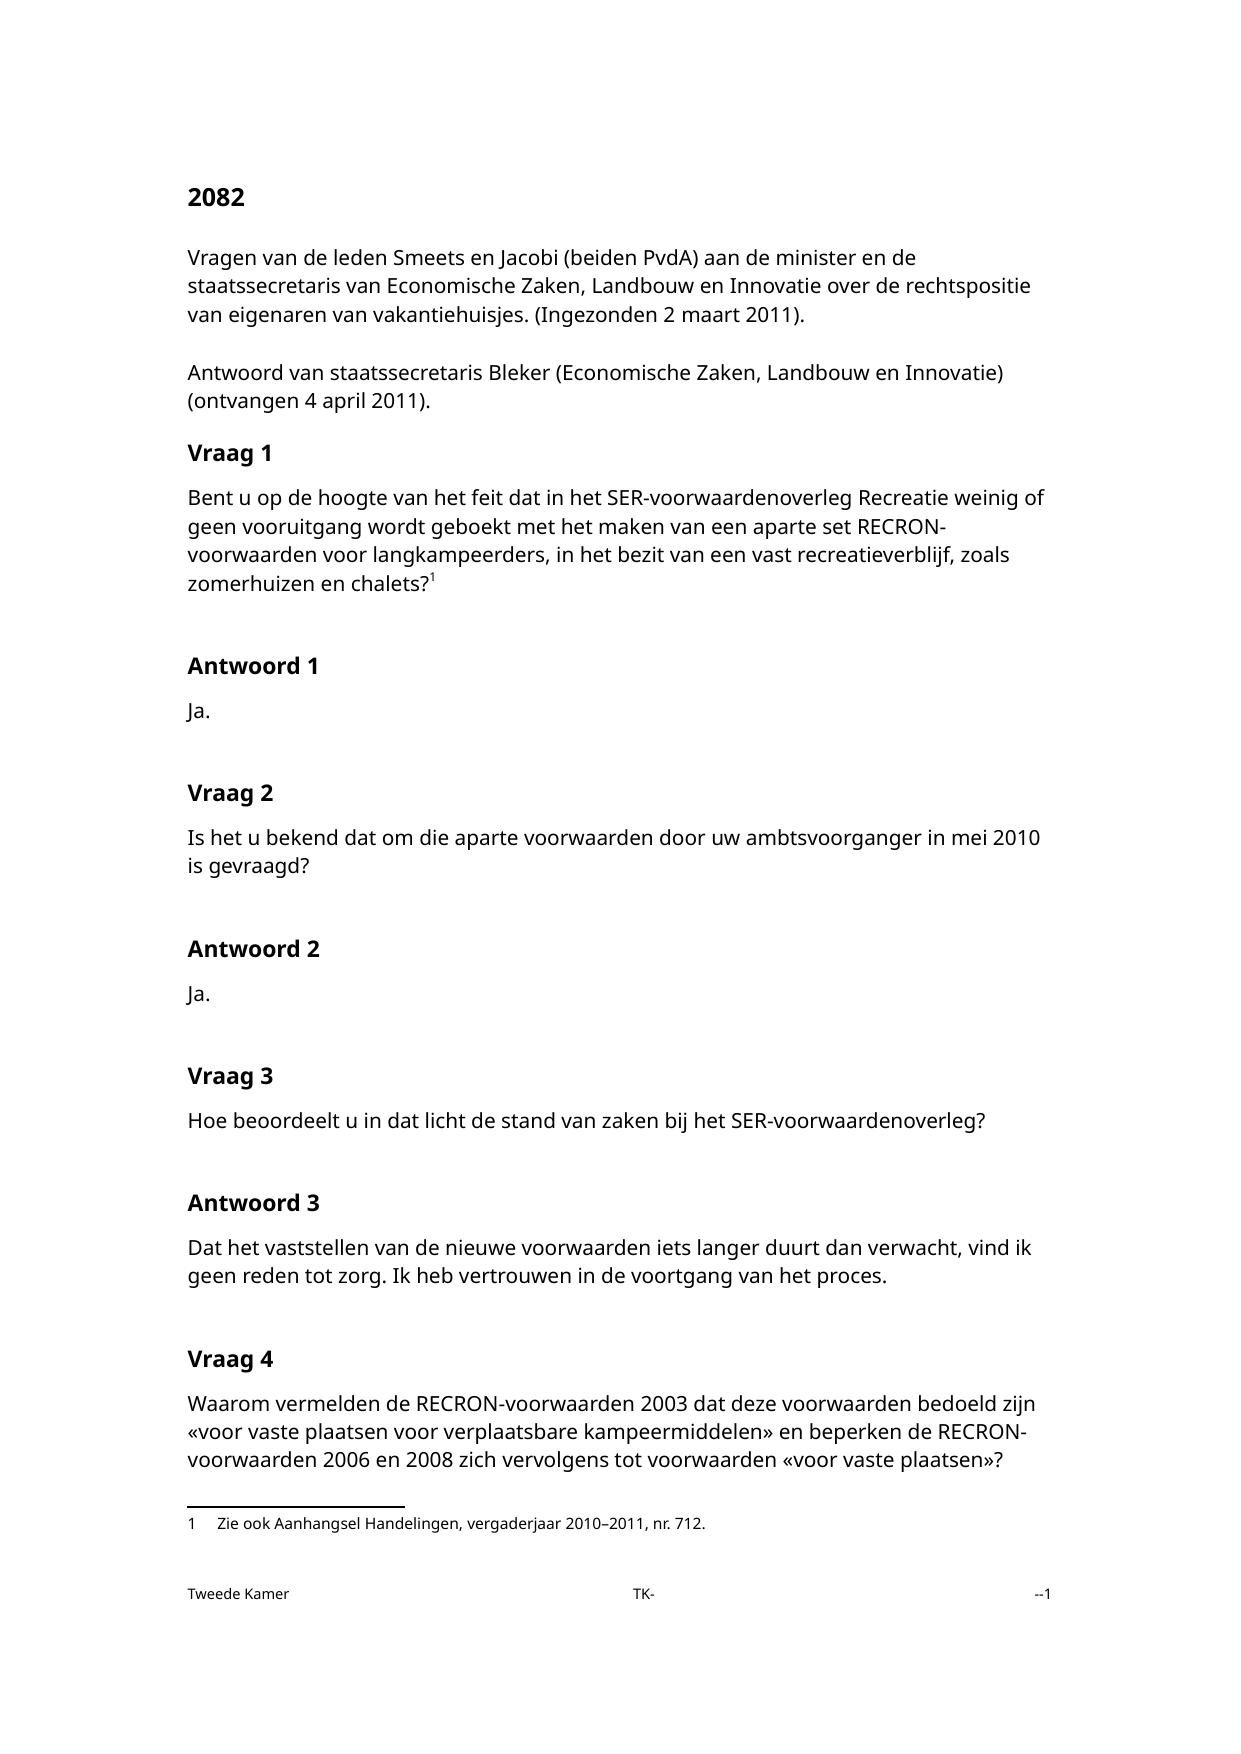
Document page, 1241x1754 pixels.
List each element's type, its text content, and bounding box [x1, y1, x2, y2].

text 2082 [187, 179, 1053, 213]
text Vragen van de leden Smeets en Jacobi (beiden PvdA) aan de minister en de staatssecretaris van Economische Zaken, Landbouw en Innovatie over de rechtspositie van eigenaren van vakantiehuisjes. (Ingezonden 2 maart 2011). [187, 243, 1053, 328]
text Waarom vermelden de RECRON-voorwaarden 2003 dat deze voorwaarden bedoeld zijn «voor vaste plaatsen voor verplaatsbare kampeermiddelen» en beperken de RECRON-voorwaarden 2006 en 2008 zich vervolgens tot voorwaarden «voor vaste plaatsen»? [187, 1389, 1053, 1474]
subtitle Vraag 1 [187, 437, 1053, 468]
text Ja. [187, 979, 1053, 1007]
text Ja. [187, 696, 1053, 724]
subtitle Antwoord 1 [187, 650, 1053, 681]
text Zie ook Aanhangsel Handelingen, vergaderjaar 2010–2011, nr. 712. [187, 1506, 1053, 1534]
subtitle Vraag 3 [187, 1060, 1053, 1091]
subtitle Antwoord 2 [187, 932, 1053, 964]
subtitle Antwoord 3 [187, 1187, 1053, 1218]
subtitle Vraag 2 [187, 777, 1053, 808]
text Hoe beoordeelt u in dat licht de stand van zaken bij het SER-voorwaardenoverleg? [187, 1106, 1053, 1134]
text Is het u bekend dat om die aparte voorwaarden door uw ambtsvoorganger in mei 2010 is gevraagd? [187, 823, 1053, 880]
text Antwoord van staatssecretaris Bleker (Economische Zaken, Landbouw en Innovatie) (ontvangen 4 april 2011). [187, 358, 1053, 415]
text Bent u op de hoogte van het feit dat in het SER-voorwaardenoverleg Recreatie weinig of geen vooruitgang wordt geboekt met het maken van een aparte set RECRON-voorwaarden voor langkampeerders, in het bezit van een vast recreatieverblijf, zoals zomerhuizen en chalets? [187, 483, 1053, 597]
text Dat het vaststellen van de nieuwe voorwaarden iets langer duurt dan verwacht, vind ik geen reden tot zorg. Ik heb vertrouwen in de voortgang van het proces. [187, 1233, 1053, 1290]
subtitle Vraag 4 [187, 1342, 1053, 1374]
